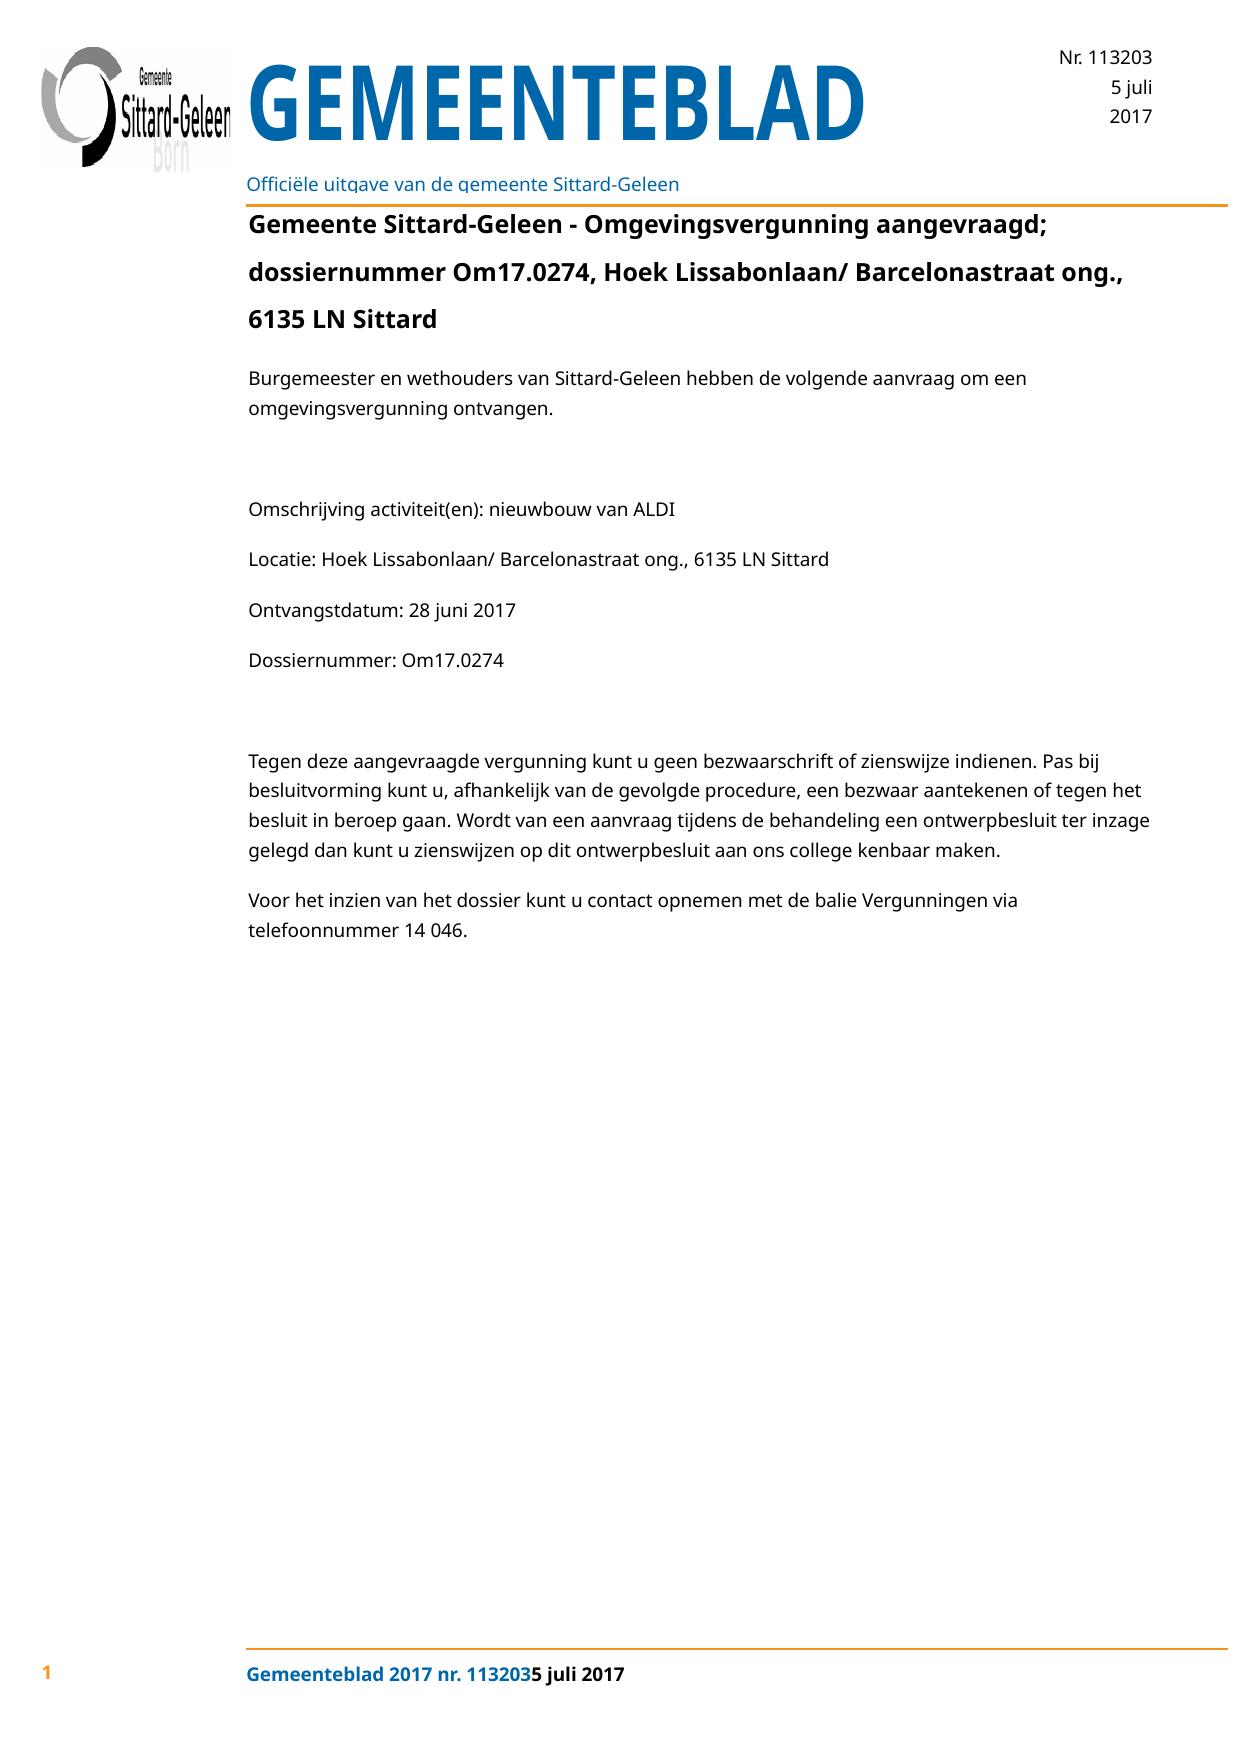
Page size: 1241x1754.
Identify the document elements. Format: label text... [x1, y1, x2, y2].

text Dossiernummer: Om17.0274 [248, 647, 1152, 673]
text Voor het inzien van het dossier kunt u contact opnemen met de balie Vergunningen via telefoonnummer 14 046. [248, 887, 1152, 942]
text Locatie: Hoek Lissabonlaan/ Barcelonastraat ong., 6135 LN Sittard [248, 546, 1152, 572]
text Tegen deze aangevraagde vergunning kunt u geen bezwaarschrift of zienswijze indienen. Pas bij besluitvorming kunt u, afhankelijk van de gevolgde procedure, een bezwaar aantekenen of tegen het besluit in beroep gaan. Wordt van een aanvraag tijdens de behandeling een ontwerpbesluit ter inzage gelegd dan kunt u zienswijzen op dit ontwerpbesluit aan ons college kenbaar maken. [248, 748, 1152, 862]
text Gemeente Sittard-Geleen - Omgevingsvergunning aangevraagd; dossiernummer Om17.0274, Hoek Lissabonlaan/ Barcelonastraat ong., 6135 LN Sittard [248, 207, 1152, 336]
text Omschrijving activiteit(en): nieuwbouw van ALDI [248, 496, 1152, 522]
text Ontvangstdatum: 28 juni 2017 [248, 597, 1152, 622]
picture [41, 47, 231, 172]
text Burgemeester en wethouders van Sittard-Geleen hebben de volgende aanvraag om een omgevingsvergunning ontvangen. [248, 366, 1152, 421]
